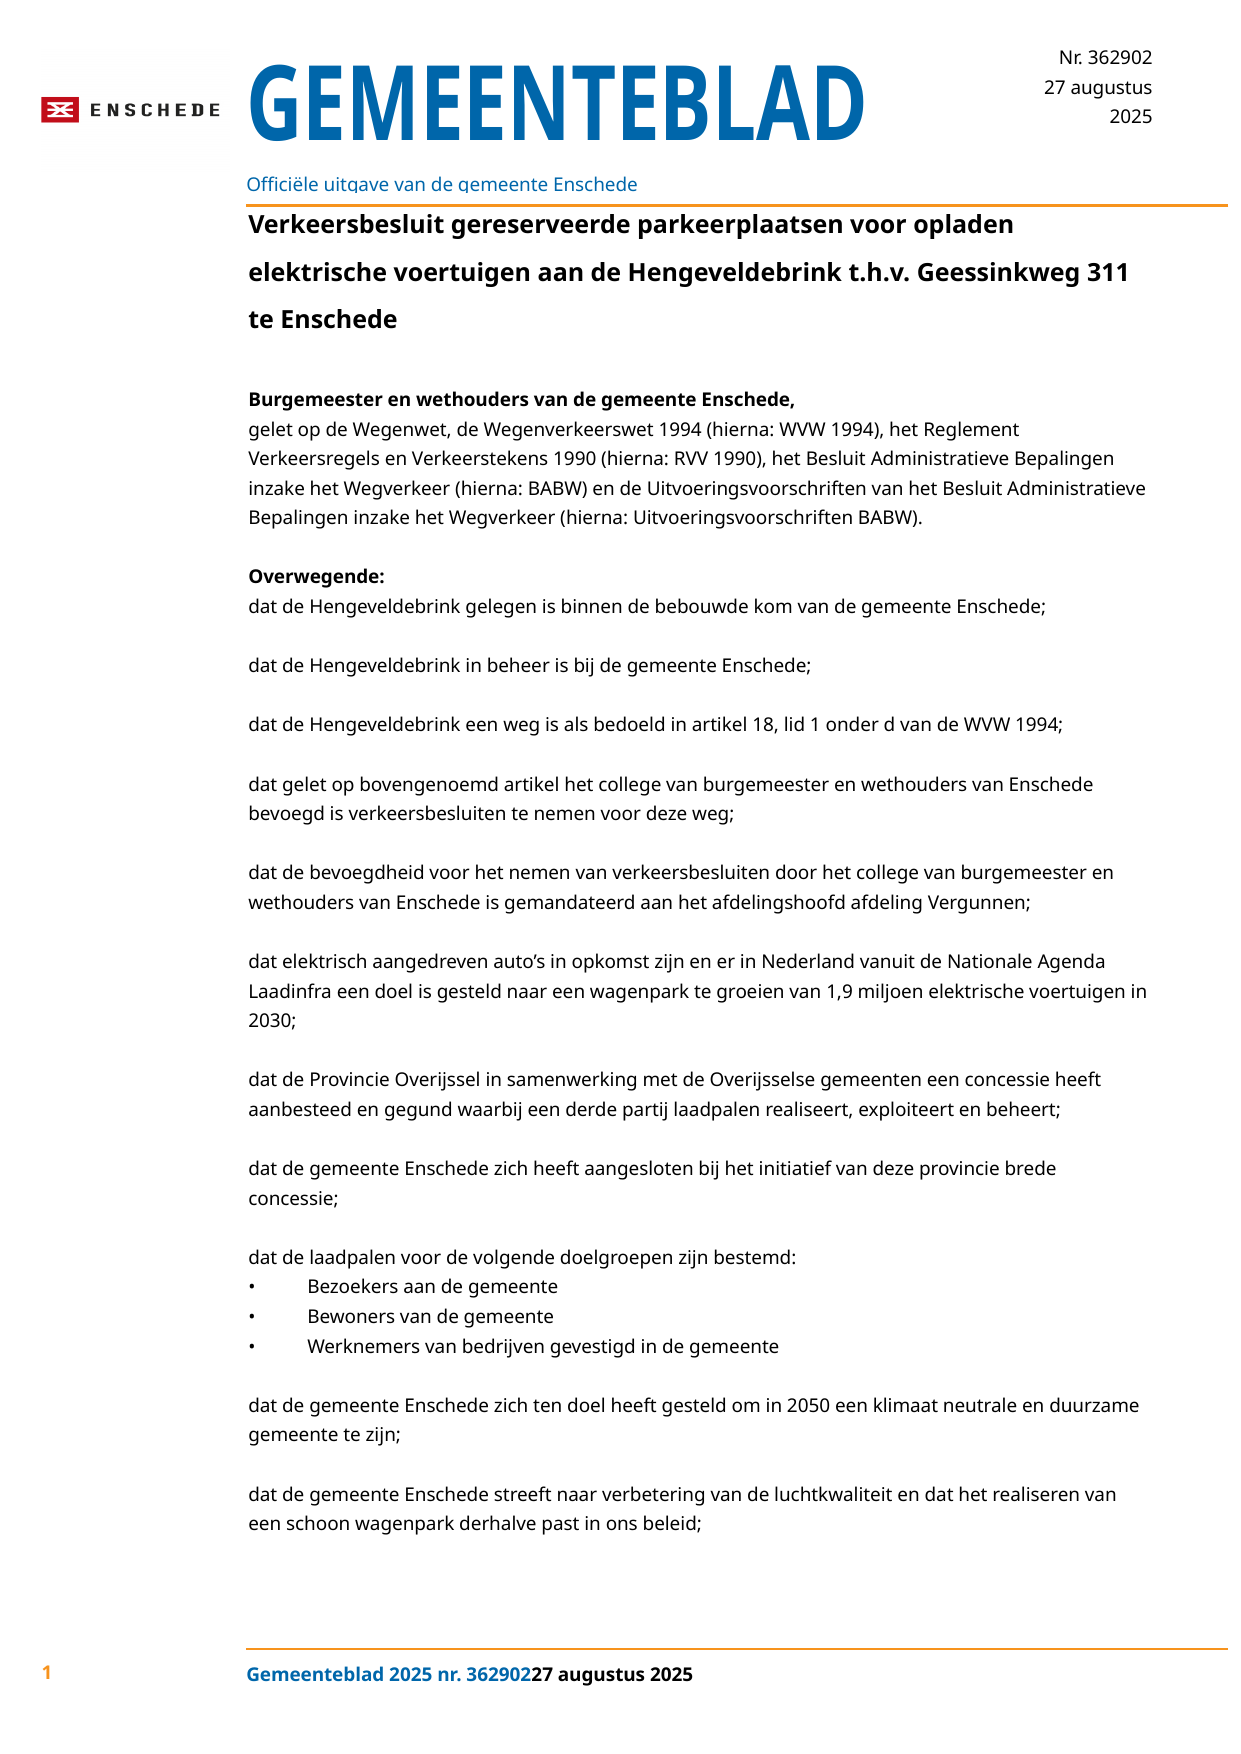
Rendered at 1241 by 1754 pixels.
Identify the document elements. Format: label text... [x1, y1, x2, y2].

text dat gelet op bovengenoemd artikel het college van burgemeester en wethouders van Enschede bevoegd is verkeersbesluiten te nemen voor deze weg; [248, 771, 1152, 826]
text Overwegende: [248, 564, 1152, 589]
text Verkeersbesluit gereserveerde parkeerplaatsen voor opladen elektrische voertuigen aan de Hengeveldebrink t.h.v. Geessinkweg 311 te Enschede [248, 207, 1152, 336]
picture [41, 47, 231, 172]
text dat de Hengeveldebrink een weg is als bedoeld in artikel 18, lid 1 onder d van de WVW 1994; [248, 712, 1152, 737]
text dat de gemeente Enschede zich heeft aangesloten bij het initiatief van deze provincie brede concessie; [248, 1155, 1152, 1211]
text dat de Hengeveldebrink in beheer is bij de gemeente Enschede; [248, 652, 1152, 678]
list Werknemers van bedrijven gevestigd in de gemeente [248, 1333, 1152, 1359]
text dat de bevoegdheid voor het nemen van verkeersbesluiten door het college van burgemeester en wethouders van Enschede is gemandateerd aan het afdelingshoofd afdeling Vergunnen; [248, 859, 1152, 915]
text dat de gemeente Enschede streeft naar verbetering van de luchtkwaliteit en dat het realiseren van een schoon wagenpark derhalve past in ons beleid; [248, 1481, 1152, 1536]
list Bezoekers aan de gemeente [248, 1274, 1152, 1299]
text dat elektrisch aangedreven auto’s in opkomst zijn en er in Nederland vanuit de Nationale Agenda Laadinfra een doel is gesteld naar een wagenpark te groeien van 1,9 miljoen elektrische voertuigen in 2030; [248, 948, 1152, 1033]
text gelet op de Wegenwet, de Wegenverkeerswet 1994 (hierna: WVW 1994), het Reglement Verkeersregels en Verkeerstekens 1990 (hierna: RVV 1990), het Besluit Administratieve Bepalingen inzake het Wegverkeer (hierna: BABW) en de Uitvoeringsvoorschriften van het Besluit Administratieve Bepalingen inzake het Wegverkeer (hierna: Uitvoeringsvoorschriften BABW). [248, 416, 1152, 530]
list Bewoners van de gemeente [248, 1303, 1152, 1329]
text dat de Hengeveldebrink gelegen is binnen de bebouwde kom van de gemeente Enschede; [248, 593, 1152, 619]
text dat de Provincie Overijssel in samenwerking met de Overijsselse gemeenten een concessie heeft aanbesteed en gegund waarbij een derde partij laadpalen realiseert, exploiteert en beheert; [248, 1067, 1152, 1122]
text dat de laadpalen voor de volgende doelgroepen zijn bestemd: [248, 1244, 1152, 1270]
text Burgemeester en wethouders van de gemeente Enschede, [248, 386, 1152, 412]
text dat de gemeente Enschede zich ten doel heeft gesteld om in 2050 een klimaat neutrale en duurzame gemeente te zijn; [248, 1392, 1152, 1447]
